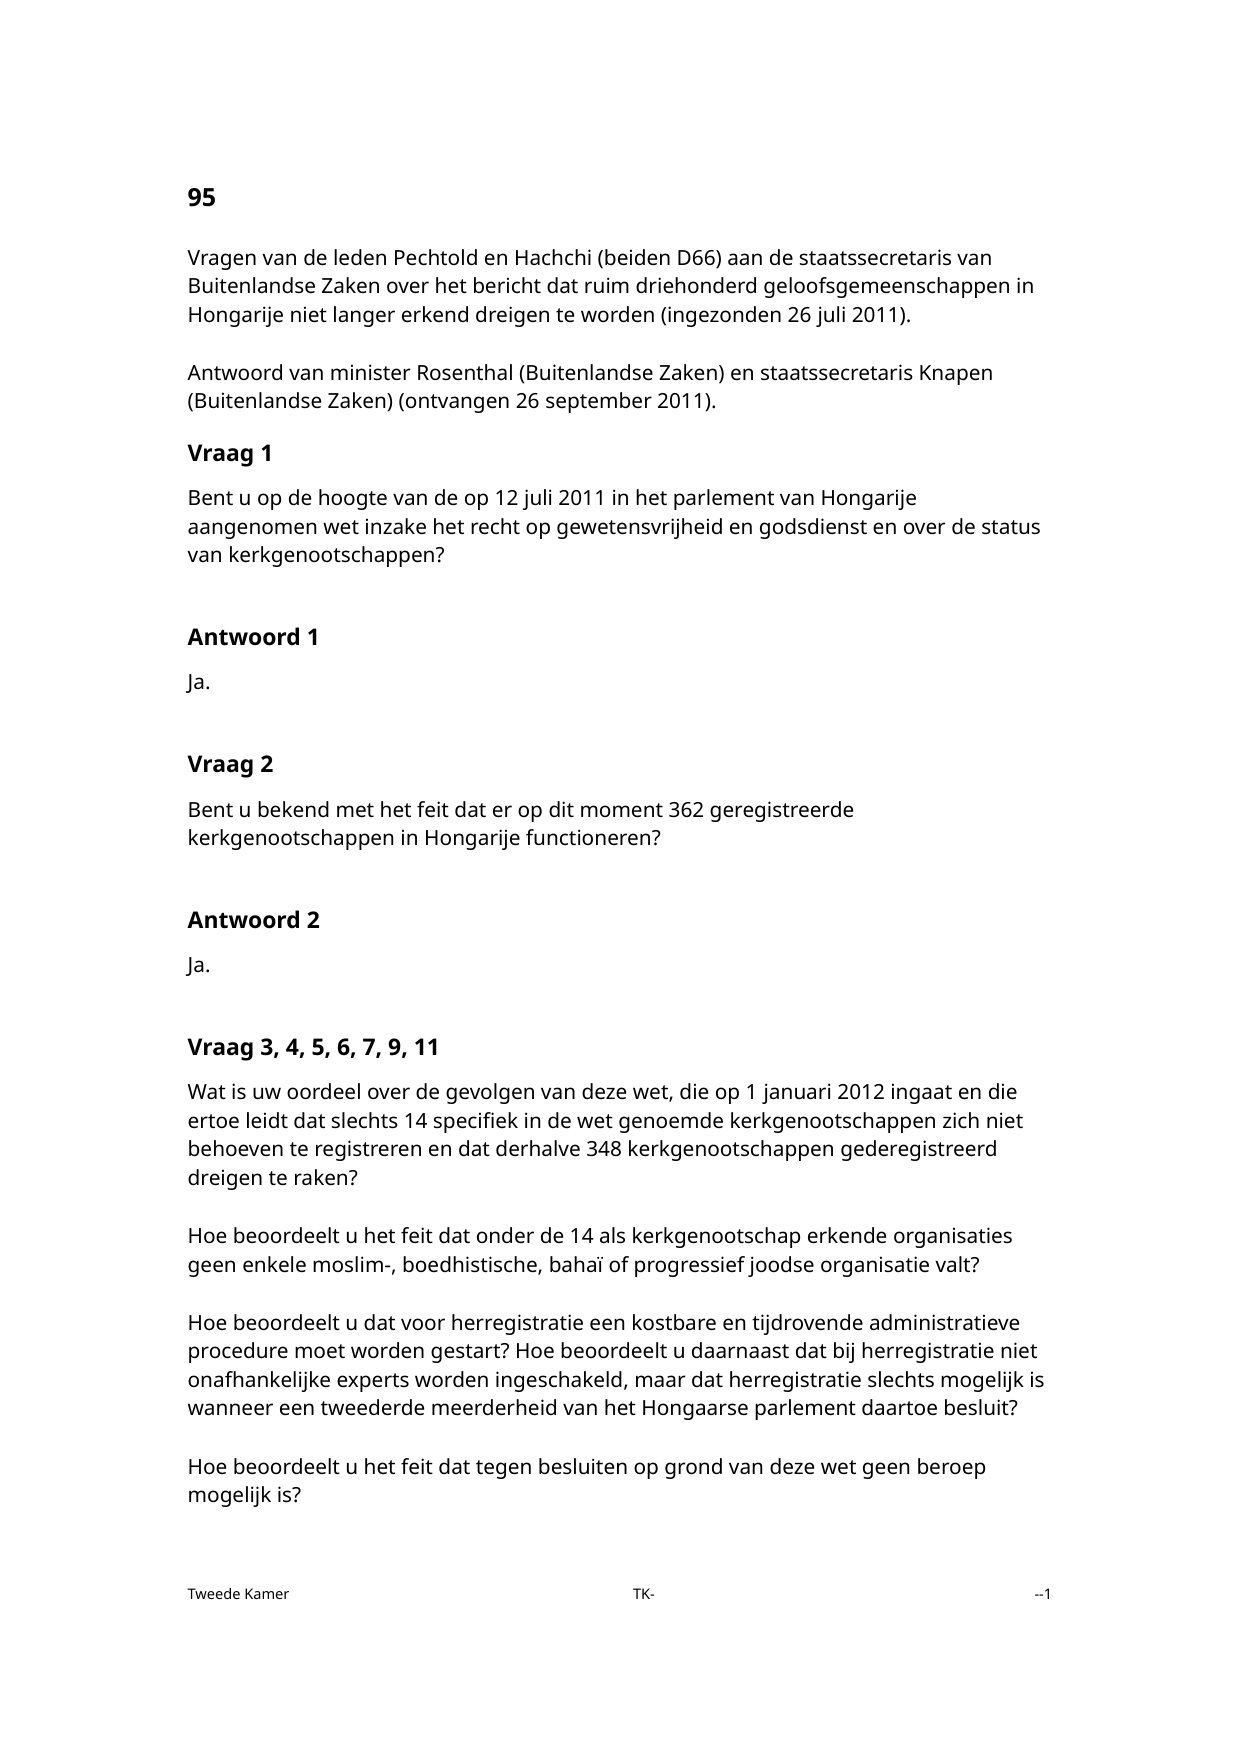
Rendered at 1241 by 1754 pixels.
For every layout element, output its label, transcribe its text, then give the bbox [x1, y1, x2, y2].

subtitle Vraag 2 [187, 748, 1053, 780]
text Bent u op de hoogte van de op 12 juli 2011 in het parlement van Hongarije aangenomen wet inzake het recht op gewetensvrijheid en godsdienst en over de status van kerkgenootschappen? [187, 483, 1053, 569]
text Hoe beoordeelt u dat voor herregistratie een kostbare en tijdrovende administratieve procedure moet worden gestart? Hoe beoordeelt u daarnaast dat bij herregistratie niet onafhankelijke experts worden ingeschakeld, maar dat herregistratie slechts mogelijk is wanneer een tweederde meerderheid van het Hongaarse parlement daartoe besluit? [187, 1308, 1053, 1422]
subtitle Vraag 3, 4, 5, 6, 7, 9, 11 [187, 1031, 1053, 1062]
text Wat is uw oordeel over de gevolgen van deze wet, die op 1 januari 2012 ingaat en die ertoe leidt dat slechts 14 specifiek in de wet genoemde kerkgenootschappen zich niet behoeven te registreren en dat derhalve 348 kerkgenootschappen gederegistreerd dreigen te raken? [187, 1077, 1053, 1191]
text Vragen van de leden Pechtold en Hachchi (beiden D66) aan de staatssecretaris van Buitenlandse Zaken over het bericht dat ruim driehonderd geloofsgemeenschappen in Hongarije niet langer erkend dreigen te worden (ingezonden 26 juli 2011). [187, 243, 1053, 328]
text Hoe beoordeelt u het feit dat tegen besluiten op grond van deze wet geen beroep mogelijk is? [187, 1452, 1053, 1509]
text Ja. [187, 950, 1053, 979]
subtitle Vraag 1 [187, 437, 1053, 468]
text Antwoord van minister Rosenthal (Buitenlandse Zaken) en staatssecretaris Knapen (Buitenlandse Zaken) (ontvangen 26 september 2011). [187, 358, 1053, 415]
subtitle Antwoord 2 [187, 904, 1053, 935]
text Ja. [187, 667, 1053, 696]
text Bent u bekend met het feit dat er op dit moment 362 geregistreerde kerkgenootschappen in Hongarije functioneren? [187, 795, 1053, 852]
text 95 [187, 179, 1053, 213]
text Hoe beoordeelt u het feit dat onder de 14 als kerkgenootschap erkende organisaties geen enkele moslim-, boedhistische, bahaï of progressief joodse organisatie valt? [187, 1221, 1053, 1278]
subtitle Antwoord 1 [187, 621, 1053, 652]
